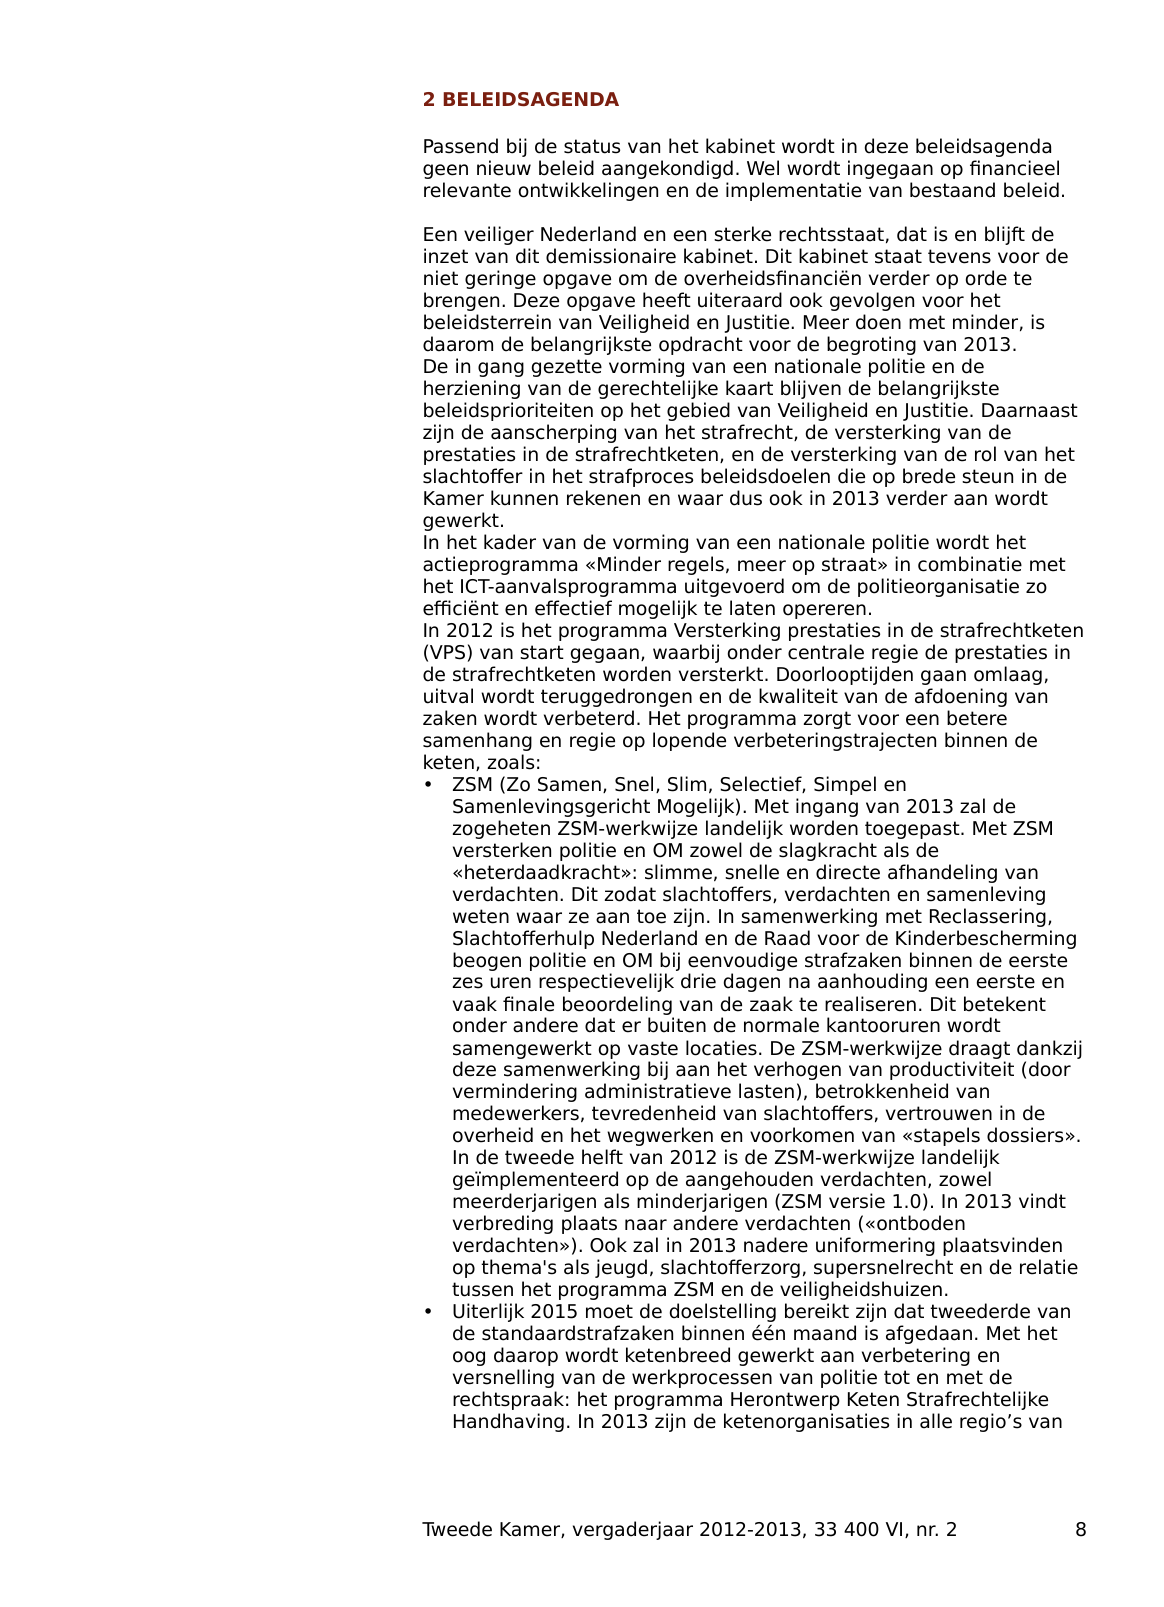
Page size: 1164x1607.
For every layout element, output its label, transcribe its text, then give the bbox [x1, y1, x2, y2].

text Een veiliger Nederland en een sterke rechtsstaat, dat is en blijft de inzet van dit demissionaire kabinet. Dit kabinet staat tevens voor de niet geringe opgave om de overheidsfinanciën verder op orde te brengen. Deze opgave heeft uiteraard ook gevolgen voor het beleidsterrein van Veiligheid en Justitie. Meer doen met minder, is daarom de belangrijkste opdracht voor de begroting van 2013. [422, 224, 1087, 356]
text • ZSM (Zo Samen, Snel, Slim, Selectief, Simpel en Samenlevingsgericht Mogelijk). Met ingang van 2013 zal de zogeheten ZSM-werkwijze landelijk worden toegepast. Met ZSM versterken politie en OM zowel de slagkracht als de «heterdaadkracht»: slimme, snelle en directe afhandeling van verdachten. Dit zodat slachtoffers, verdachten en samenleving weten waar ze aan toe zijn. In samenwerking met Reclassering, Slachtofferhulp Nederland en de Raad voor de Kinderbescherming beogen politie en OM bij eenvoudige strafzaken binnen de eerste zes uren respectievelijk drie dagen na aanhouding een eerste en vaak finale beoordeling van de zaak te realiseren. Dit betekent onder andere dat er buiten de normale kantooruren wordt samengewerkt op vaste locaties. De ZSM-werkwijze draagt dankzij deze samenwerking bij aan het verhogen van productiviteit (door vermindering administratieve lasten), betrokkenheid van medewerkers, tevredenheid van slachtoffers, vertrouwen in de overheid en het wegwerken en voorkomen van «stapels dossiers». In de tweede helft van 2012 is de ZSM-werkwijze landelijk geïmplementeerd op de aangehouden verdachten, zowel meerderjarigen als minderjarigen (ZSM versie 1.0). In 2013 vindt verbreding plaats naar andere verdachten («ontboden verdachten»). Ook zal in 2013 nadere uniformering plaatsvinden op thema's als jeugd, slachtofferzorg, supersnelrecht en de relatie tussen het programma ZSM en de veiligheidshuizen. [422, 774, 1087, 1301]
subtitle 2 BELEIDSAGENDA [422, 89, 1087, 111]
text Passend bij de status van het kabinet wordt in deze beleidsagenda geen nieuw beleid aangekondigd. Wel wordt ingegaan op financieel relevante ontwikkelingen en de implementatie van bestaand beleid. [422, 136, 1087, 202]
text • Uiterlijk 2015 moet de doelstelling bereikt zijn dat tweederde van de standaardstrafzaken binnen één maand is afgedaan. Met het oog daarop wordt ketenbreed gewerkt aan verbetering en versnelling van de werkprocessen van politie tot en met de rechtspraak: het programma Herontwerp Keten Strafrechtelijke Handhaving. In 2013 zijn de ketenorganisaties in alle regio’s van [422, 1301, 1087, 1433]
text De in gang gezette vorming van een nationale politie en de herziening van de gerechtelijke kaart blijven de belangrijkste beleidsprioriteiten op het gebied van Veiligheid en Justitie. Daarnaast zijn de aanscherping van het strafrecht, de versterking van de prestaties in de strafrechtketen, en de versterking van de rol van het slachtoffer in het strafproces beleidsdoelen die op brede steun in de Kamer kunnen rekenen en waar dus ook in 2013 verder aan wordt gewerkt. [422, 356, 1087, 532]
text In het kader van de vorming van een nationale politie wordt het actieprogramma «Minder regels, meer op straat» in combinatie met het ICT-aanvalsprogramma uitgevoerd om de politieorganisatie zo efficiënt en effectief mogelijk te laten opereren. [422, 532, 1087, 620]
text In 2012 is het programma Versterking prestaties in de strafrechtketen (VPS) van start gegaan, waarbij onder centrale regie de prestaties in de strafrechtketen worden versterkt. Doorlooptijden gaan omlaag, uitval wordt teruggedrongen en de kwaliteit van de afdoening van zaken wordt verbeterd. Het programma zorgt voor een betere samenhang en regie op lopende verbeteringstrajecten binnen de keten, zoals: [422, 620, 1087, 774]
